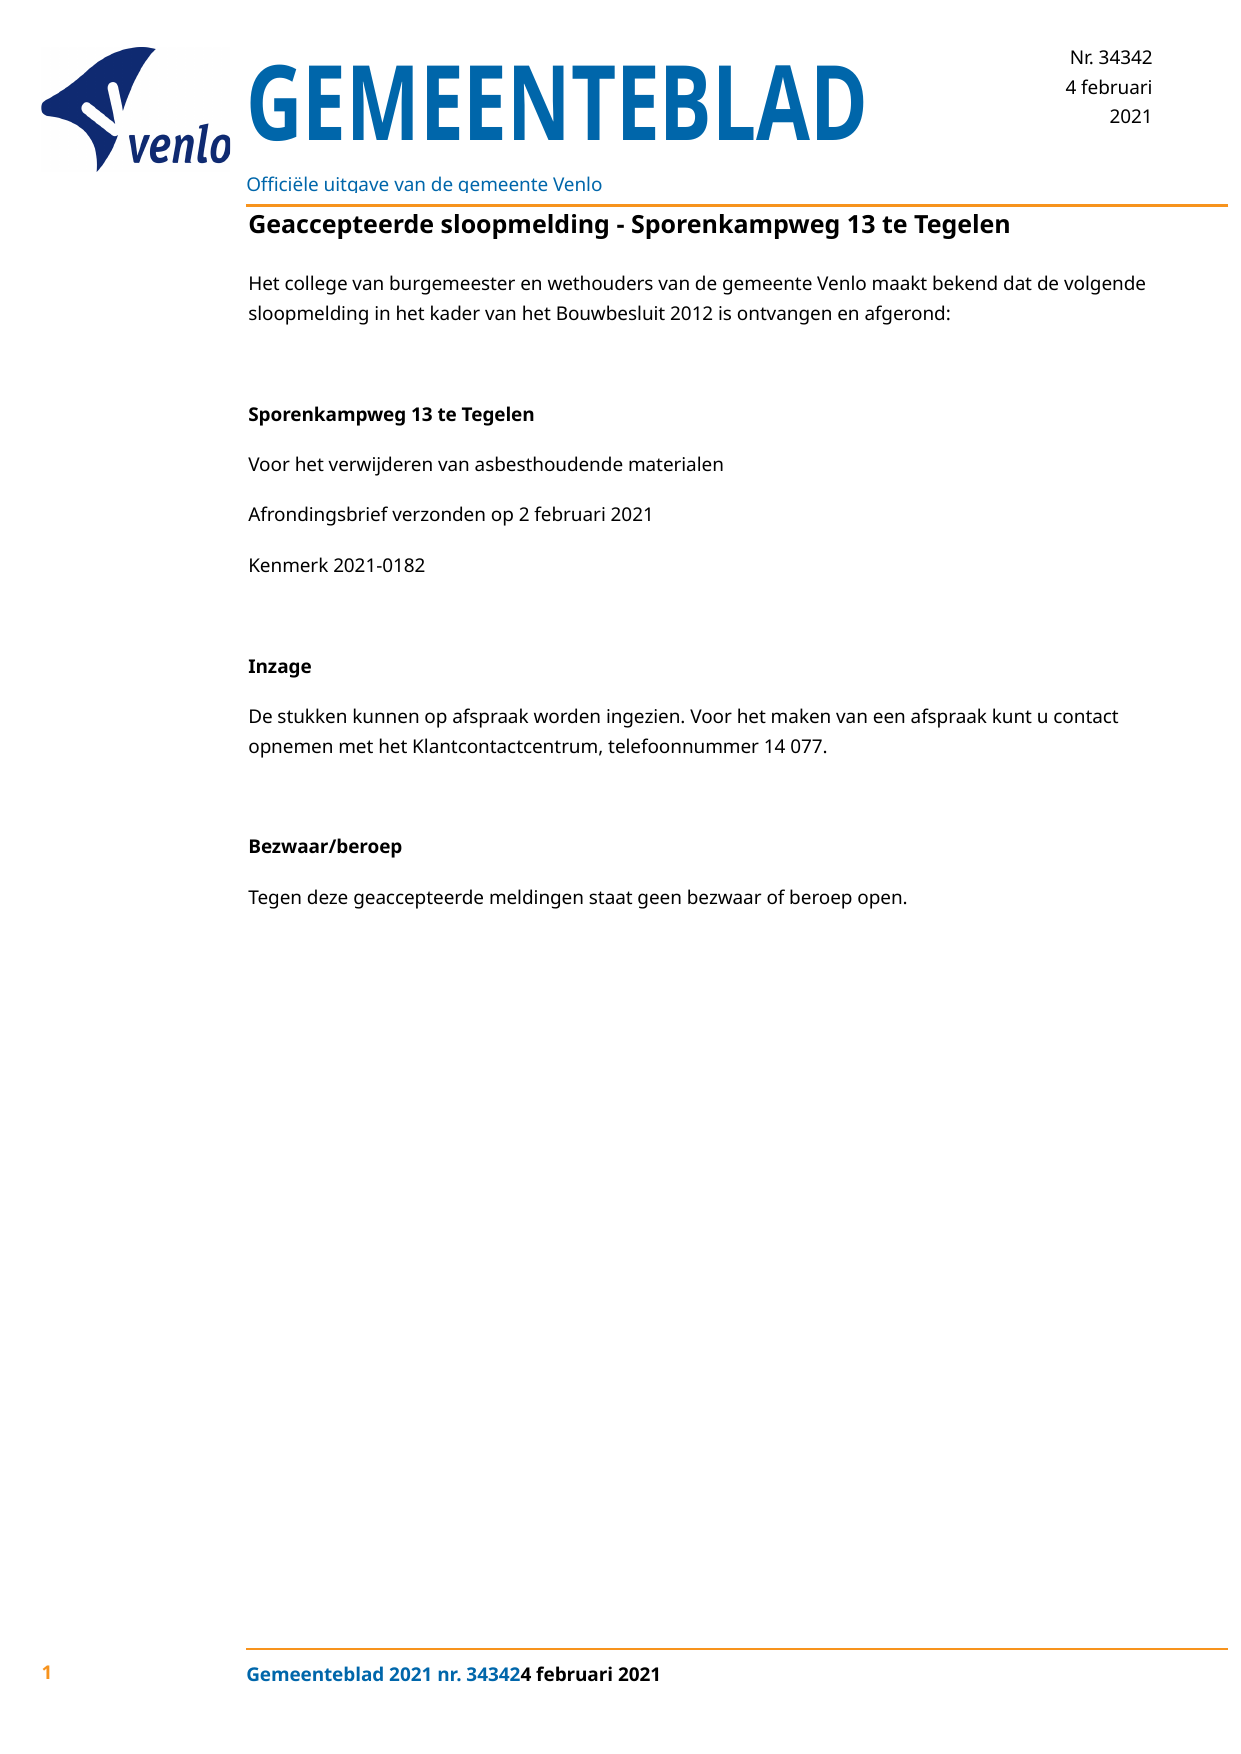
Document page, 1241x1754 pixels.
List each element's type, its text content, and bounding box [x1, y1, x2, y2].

text Voor het verwijderen van asbesthoudende materialen [248, 451, 1152, 477]
text Het college van burgemeester en wethouders van de gemeente Venlo maakt bekend dat de volgende sloopmelding in het kader van het Bouwbesluit 2012 is ontvangen en afgerond: [248, 270, 1152, 326]
text Afrondingsbrief verzonden op 2 februari 2021 [248, 502, 1152, 527]
picture [41, 47, 231, 172]
text Inzage [248, 653, 1152, 678]
text Geaccepteerde sloopmelding - Sporenkampweg 13 te Tegelen [248, 207, 1152, 241]
text Bezwaar/beroep [248, 834, 1152, 859]
text De stukken kunnen op afspraak worden ingezien. Voor het maken van een afspraak kunt u contact opnemen met het Klantcontactcentrum, telefoonnummer 14 077. [248, 703, 1152, 758]
text Kenmerk 2021-0182 [248, 552, 1152, 578]
text Tegen deze geaccepteerde meldingen staat geen bezwaar of beroep open. [248, 884, 1152, 910]
text Sporenkampweg 13 te Tegelen [248, 401, 1152, 426]
